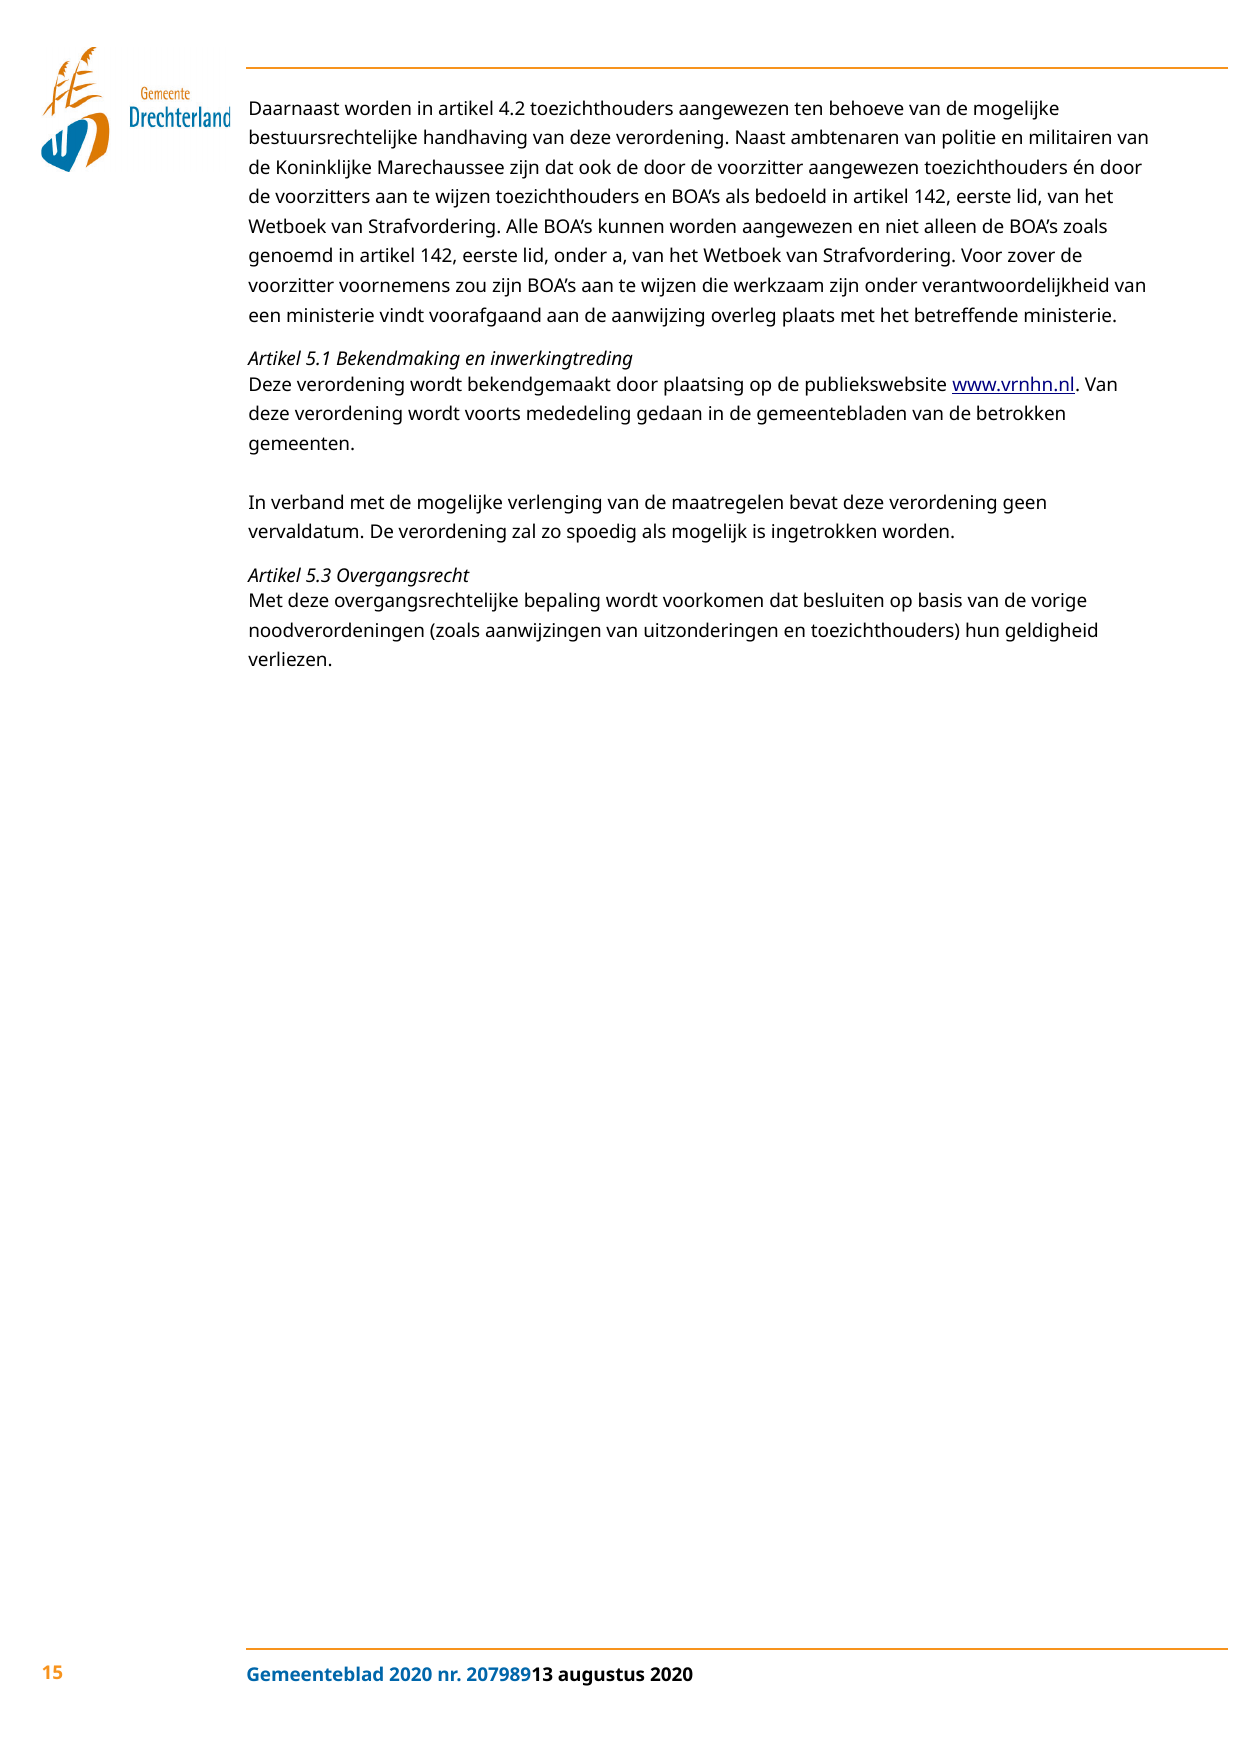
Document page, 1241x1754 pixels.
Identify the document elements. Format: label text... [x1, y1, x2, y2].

text Deze verordening wordt bekendgemaakt door plaatsing op de publiekswebsite www.vrnhn.nl. Van deze verordening wordt voorts mededeling gedaan in de gemeentebladen van de betrokken gemeenten. [248, 371, 1152, 456]
text Artikel 5.1 Bekendmaking en inwerkingtreding [248, 345, 1152, 371]
picture [226, 115, 231, 124]
picture [41, 158, 64, 172]
text Met deze overgangsrechtelijke bepaling wordt voorkomen dat besluiten op basis van de vorige noodverordeningen (zoals aanwijzingen van uitzonderingen en toezichthouders) hun geldigheid verliezen. [248, 587, 1152, 672]
text Daarnaast worden in artikel 4.2 toezichthouders aangewezen ten behoeve van de mogelijke bestuursrechtelijke handhaving van deze verordening. Naast ambtenaren van politie en militairen van de Koninklijke Marechaussee zijn dat ook de door de voorzitter aangewezen toezichthouders én door de voorzitters aan te wijzen toezichthouders en BOA’s als bedoeld in artikel 142, eerste lid, van het Wetboek van Strafvordering. Alle BOA’s kunnen worden aangewezen en niet alleen de BOA’s zoals genoemd in artikel 142, eerste lid, onder a, van het Wetboek van Strafvordering. Voor zover de voorzitter voornemens zou zijn BOA’s aan te wijzen die werkzaam zijn onder verantwoordelijkheid van een ministerie vindt voorafgaand aan de aanwijzing overleg plaats met het betreffende ministerie. [248, 95, 1152, 328]
picture [41, 47, 231, 172]
text Artikel 5.3 Overgangsrecht [248, 562, 1152, 587]
text In verband met de mogelijke verlenging van de maatregelen bevat deze verordening geen vervaldatum. De verordening zal zo spoedig als mogelijk is ingetrokken worden. [248, 489, 1152, 544]
